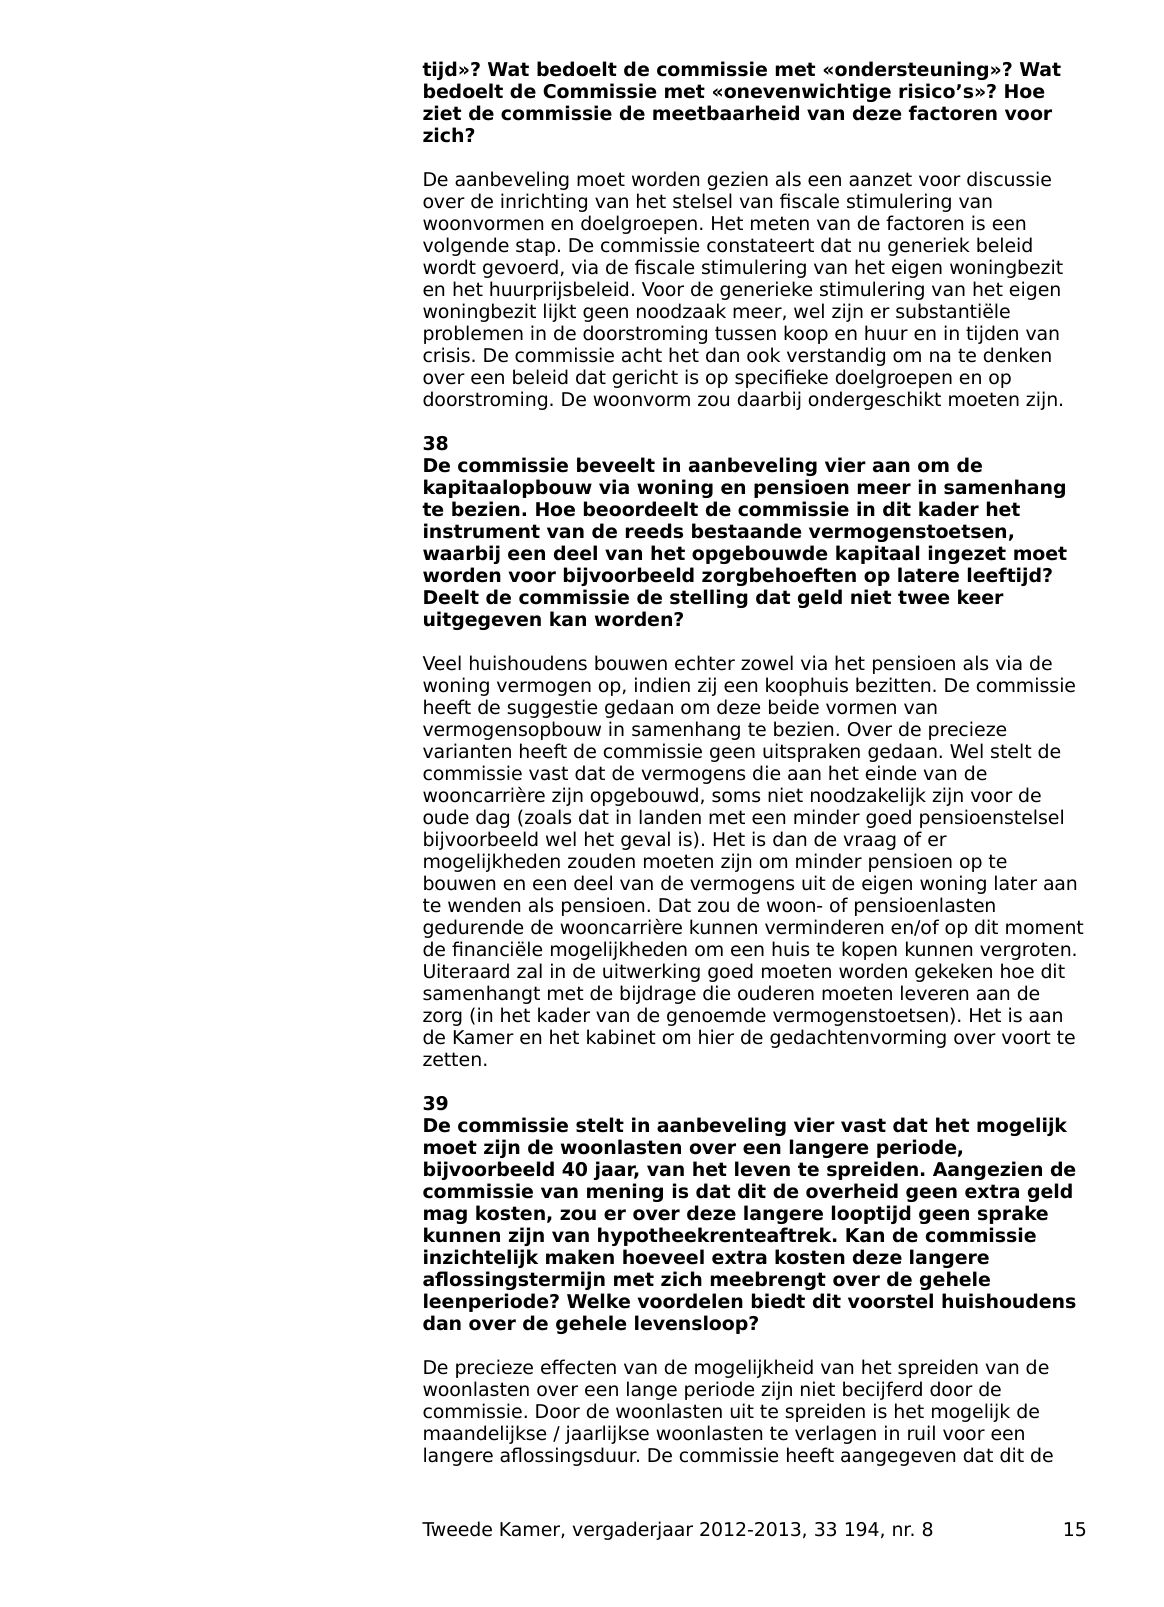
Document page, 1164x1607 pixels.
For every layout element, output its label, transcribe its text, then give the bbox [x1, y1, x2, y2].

text De commissie beveelt in aanbeveling vier aan om de kapitaalopbouw via woning en pensioen meer in samenhang te bezien. Hoe beoordeelt de commissie in dit kader het instrument van de reeds bestaande vermogenstoetsen, waarbij een deel van het opgebouwde kapitaal ingezet moet worden voor bijvoorbeeld zorgbehoeften op latere leeftijd? Deelt de commissie de stelling dat geld niet twee keer uitgegeven kan worden? [422, 455, 1087, 631]
text 38 [422, 433, 1087, 455]
text De precieze effecten van de mogelijkheid van het spreiden van de woonlasten over een lange periode zijn niet becijferd door de commissie. Door de woonlasten uit te spreiden is het mogelijk de maandelijkse / jaarlijkse woonlasten te verlagen in ruil voor een langere aflossingsduur. De commissie heeft aangegeven dat dit de [422, 1357, 1087, 1467]
text tijd»? Wat bedoelt de commissie met «ondersteuning»? Wat bedoelt de Commissie met «onevenwichtige risico’s»? Hoe ziet de commissie de meetbaarheid van deze factoren voor zich? [422, 59, 1087, 147]
text Veel huishoudens bouwen echter zowel via het pensioen als via de woning vermogen op, indien zij een koophuis bezitten. De commissie heeft de suggestie gedaan om deze beide vormen van vermogensopbouw in samenhang te bezien. Over de precieze varianten heeft de commissie geen uitspraken gedaan. Wel stelt de commissie vast dat de vermogens die aan het einde van de wooncarrière zijn opgebouwd, soms niet noodzakelijk zijn voor de oude dag (zoals dat in landen met een minder goed pensioenstelsel bijvoorbeeld wel het geval is). Het is dan de vraag of er mogelijkheden zouden moeten zijn om minder pensioen op te bouwen en een deel van de vermogens uit de eigen woning later aan te wenden als pensioen. Dat zou de woon- of pensioenlasten gedurende de wooncarrière kunnen verminderen en/of op dit moment de financiële mogelijkheden om een huis te kopen kunnen vergroten. Uiteraard zal in de uitwerking goed moeten worden gekeken hoe dit samenhangt met de bijdrage die ouderen moeten leveren aan de zorg (in het kader van de genoemde vermogenstoetsen). Het is aan de Kamer en het kabinet om hier de gedachtenvorming over voort te zetten. [422, 653, 1087, 1071]
text De commissie stelt in aanbeveling vier vast dat het mogelijk moet zijn de woonlasten over een langere periode, bijvoorbeeld 40 jaar, van het leven te spreiden. Aangezien de commissie van mening is dat dit de overheid geen extra geld mag kosten, zou er over deze langere looptijd geen sprake kunnen zijn van hypotheekrenteaftrek. Kan de commissie inzichtelijk maken hoeveel extra kosten deze langere aflossingstermijn met zich meebrengt over de gehele leenperiode? Welke voordelen biedt dit voorstel huishoudens dan over de gehele levensloop? [422, 1115, 1087, 1335]
text 39 [422, 1093, 1087, 1115]
text De aanbeveling moet worden gezien als een aanzet voor discussie over de inrichting van het stelsel van fiscale stimulering van woonvormen en doelgroepen. Het meten van de factoren is een volgende stap. De commissie constateert dat nu generiek beleid wordt gevoerd, via de fiscale stimulering van het eigen woningbezit en het huurprijsbeleid. Voor de generieke stimulering van het eigen woningbezit lijkt geen noodzaak meer, wel zijn er substantiële problemen in de doorstroming tussen koop en huur en in tijden van crisis. De commissie acht het dan ook verstandig om na te denken over een beleid dat gericht is op specifieke doelgroepen en op doorstroming. De woonvorm zou daarbij ondergeschikt moeten zijn. [422, 169, 1087, 411]
